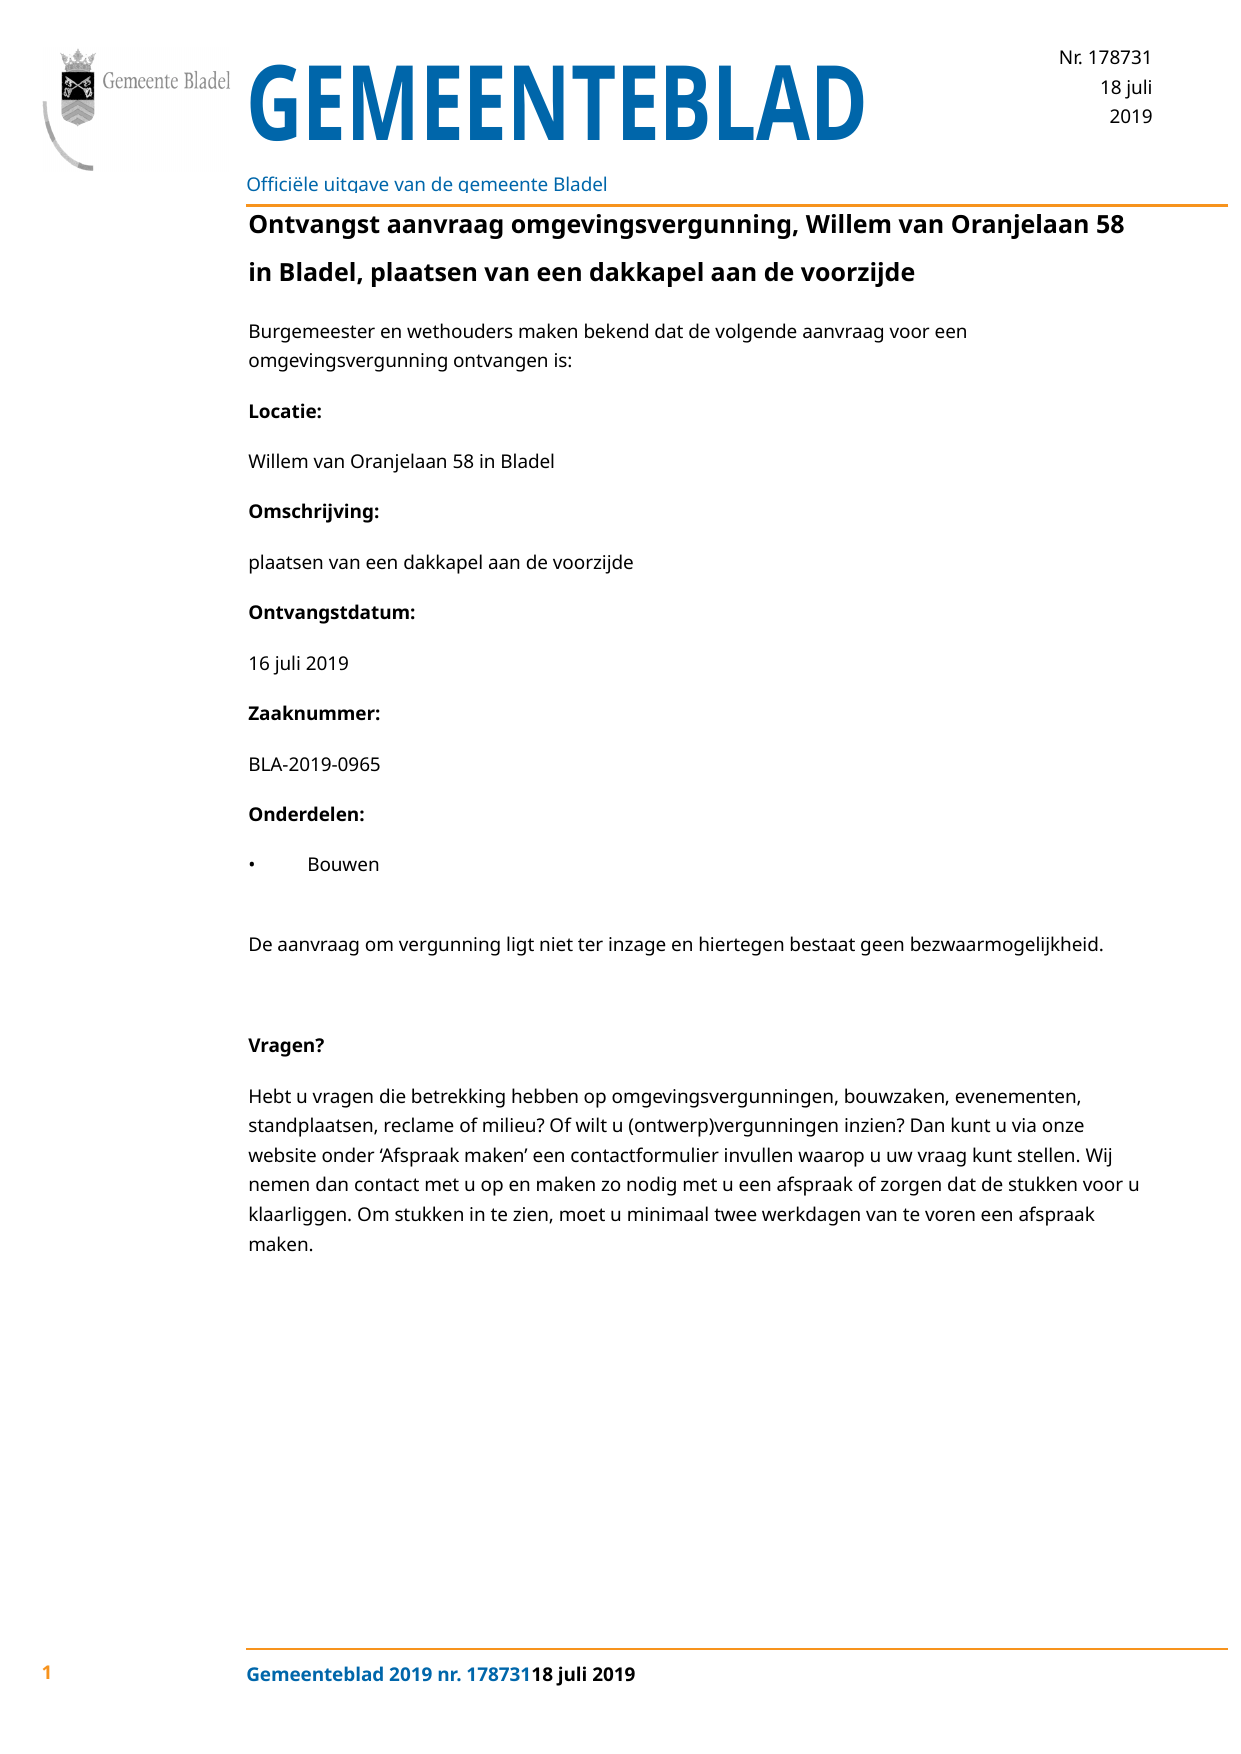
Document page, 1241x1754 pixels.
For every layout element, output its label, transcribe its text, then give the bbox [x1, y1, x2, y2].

text Hebt u vragen die betrekking hebben op omgevingsvergunningen, bouwzaken, evenementen, standplaatsen, reclame of milieu? Of wilt u (ontwerp)vergunningen inzien? Dan kunt u via onze website onder ‘Afspraak maken’ een contactformulier invullen waarop u uw vraag kunt stellen. Wij nemen dan contact met u op en maken zo nodig met u een afspraak of zorgen dat de stukken voor u klaarliggen. Om stukken in te zien, moet u minimaal twee werkdagen van te voren een afspraak maken. [248, 1083, 1152, 1257]
text Willem van Oranjelaan 58 in Bladel [248, 448, 1152, 474]
text Locatie: [248, 398, 1152, 424]
text Omschrijving: [248, 499, 1152, 524]
text Vragen? [248, 1032, 1152, 1058]
text Ontvangst aanvraag omgevingsvergunning, Willem van Oranjelaan 58 in Bladel, plaatsen van een dakkapel aan de voorzijde [248, 207, 1152, 288]
picture [41, 47, 231, 172]
text Ontvangstdatum: [248, 599, 1152, 625]
text Zaaknummer: [248, 700, 1152, 726]
list Bouwen [248, 852, 1152, 877]
text De aanvraag om vergunning ligt niet ter inzage en hiertegen bestaat geen bezwaarmogelijkheid. [248, 932, 1152, 957]
text 16 juli 2019 [248, 650, 1152, 676]
text Burgemeester en wethouders maken bekend dat de volgende aanvraag voor een omgevingsvergunning ontvangen is: [248, 318, 1152, 373]
text Onderdelen: [248, 801, 1152, 827]
text BLA-2019-0965 [248, 751, 1152, 777]
text plaatsen van een dakkapel aan de voorzijde [248, 549, 1152, 575]
